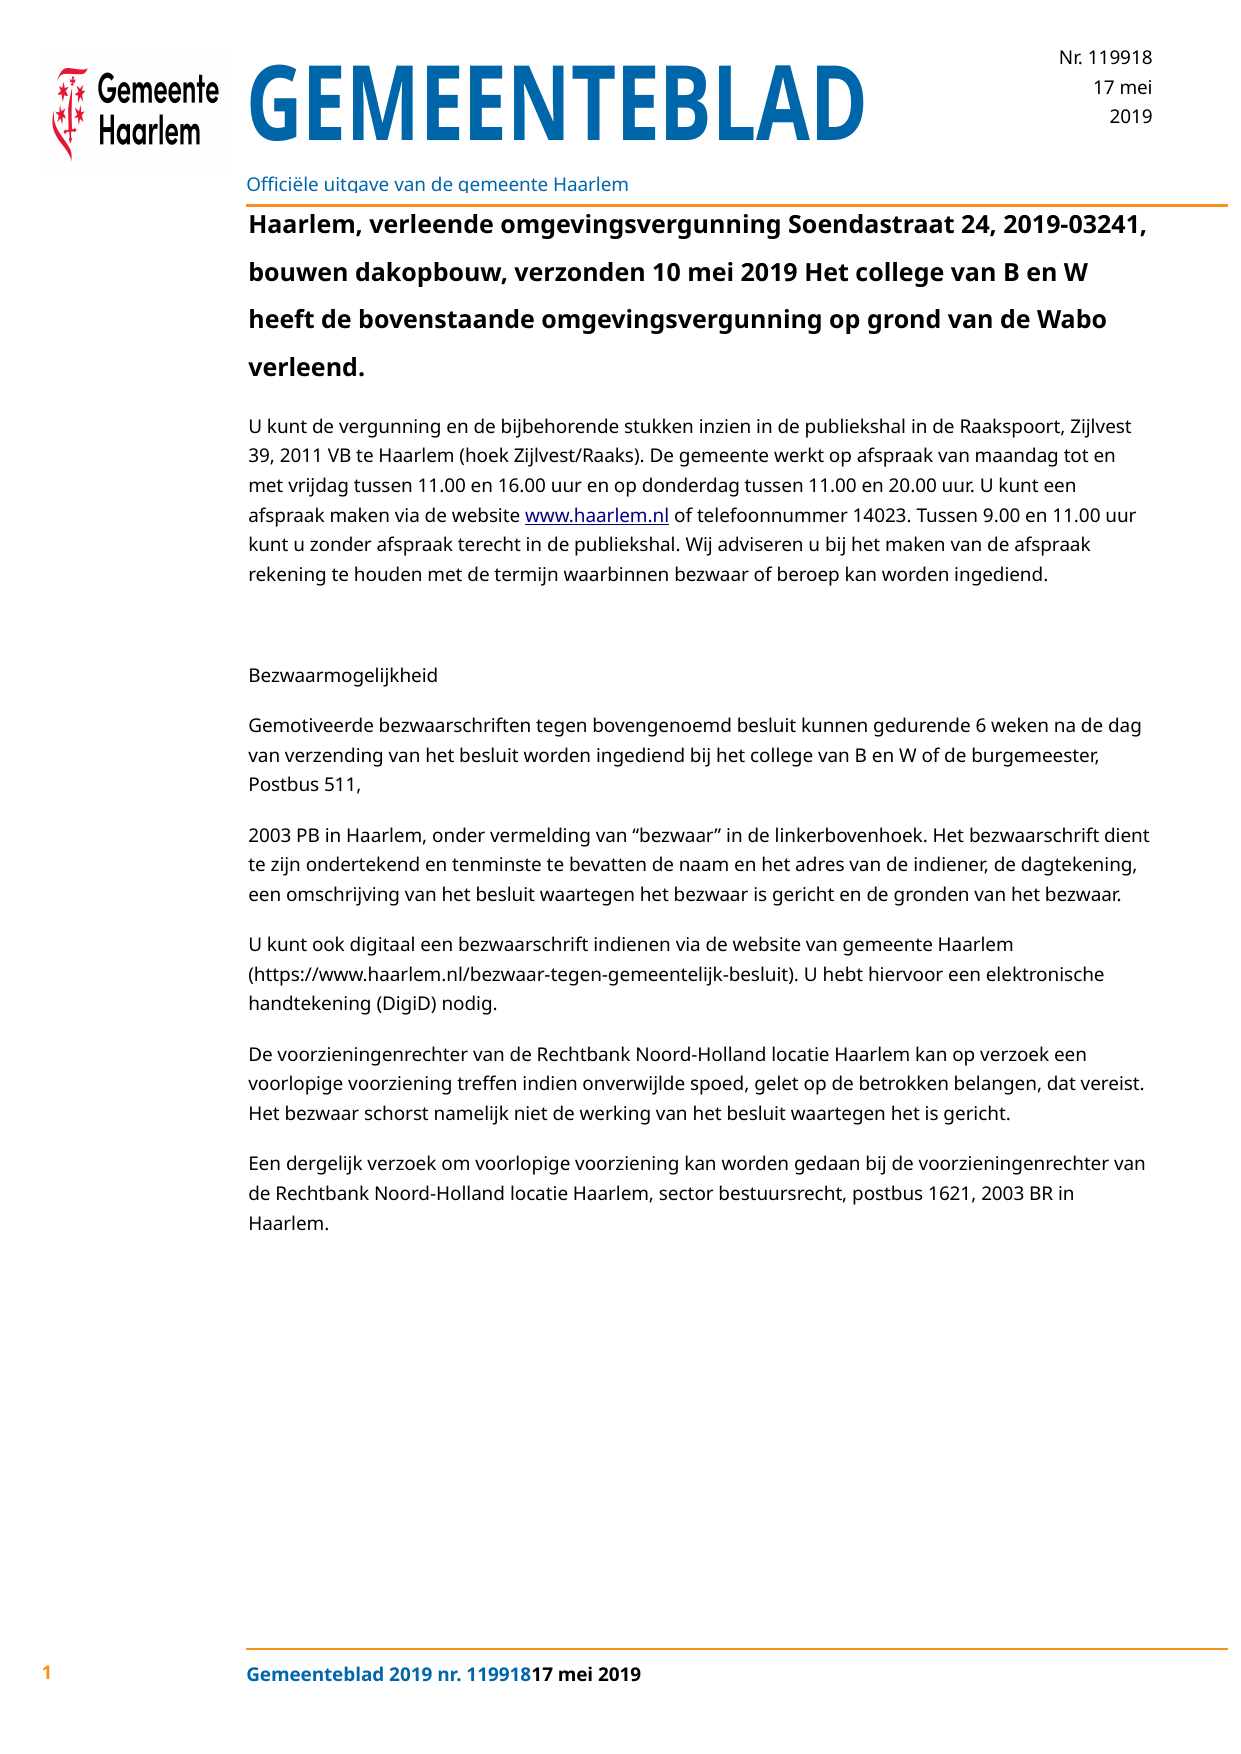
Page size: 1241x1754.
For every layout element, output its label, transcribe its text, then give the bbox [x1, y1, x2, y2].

text U kunt ook digitaal een bezwaarschrift indienen via de website van gemeente Haarlem (https://www.haarlem.nl/bezwaar-tegen-gemeentelijk-besluit). U hebt hiervoor een elektronische handtekening (DigiD) nodig. [248, 931, 1152, 1016]
text U kunt de vergunning en de bijbehorende stukken inzien in de publiekshal in de Raakspoort, Zijlvest 39, 2011 VB te Haarlem (hoek Zijlvest/Raaks). De gemeente werkt op afspraak van maandag tot en met vrijdag tussen 11.00 en 16.00 uur en op donderdag tussen 11.00 en 20.00 uur. U kunt een afspraak maken via de website www.haarlem.nl of telefoonnummer 14023. Tussen 9.00 en 11.00 uur kunt u zonder afspraak terecht in de publiekshal. Wij adviseren u bij het maken van de afspraak rekening te houden met de termijn waarbinnen bezwaar of beroep kan worden ingediend. [248, 413, 1152, 587]
text Een dergelijk verzoek om voorlopige voorziening kan worden gedaan bij de voorzieningenrechter van de Rechtbank Noord-Holland locatie Haarlem, sector bestuursrecht, postbus 1621, 2003 BR in Haarlem. [248, 1151, 1152, 1236]
text Haarlem, verleende omgevingsvergunning Soendastraat 24, 2019-03241, bouwen dakopbouw, verzonden 10 mei 2019 Het college van B en W heeft de bovenstaande omgevingsvergunning op grond van de Wabo verleend. [248, 207, 1152, 384]
text Bezwaarmogelijkheid [248, 662, 1152, 688]
picture [41, 47, 231, 172]
text Gemotiveerde bezwaarschriften tegen bovengenoemd besluit kunnen gedurende 6 weken na de dag van verzending van het besluit worden ingediend bij het college van B en W of de burgemeester, Postbus 511, [248, 712, 1152, 797]
text 2003 PB in Haarlem, onder vermelding van “bezwaar” in de linkerbovenhoek. Het bezwaarschrift dient te zijn ondertekend en tenminste te bevatten de naam en het adres van de indiener, de dagtekening, een omschrijving van het besluit waartegen het bezwaar is gericht en de gronden van het bezwaar. [248, 822, 1152, 907]
text De voorzieningenrechter van de Rechtbank Noord-Holland locatie Haarlem kan op verzoek een voorlopige voorziening treffen indien onverwijlde spoed, gelet op de betrokken belangen, dat vereist. Het bezwaar schorst namelijk niet de werking van het besluit waartegen het is gericht. [248, 1041, 1152, 1126]
